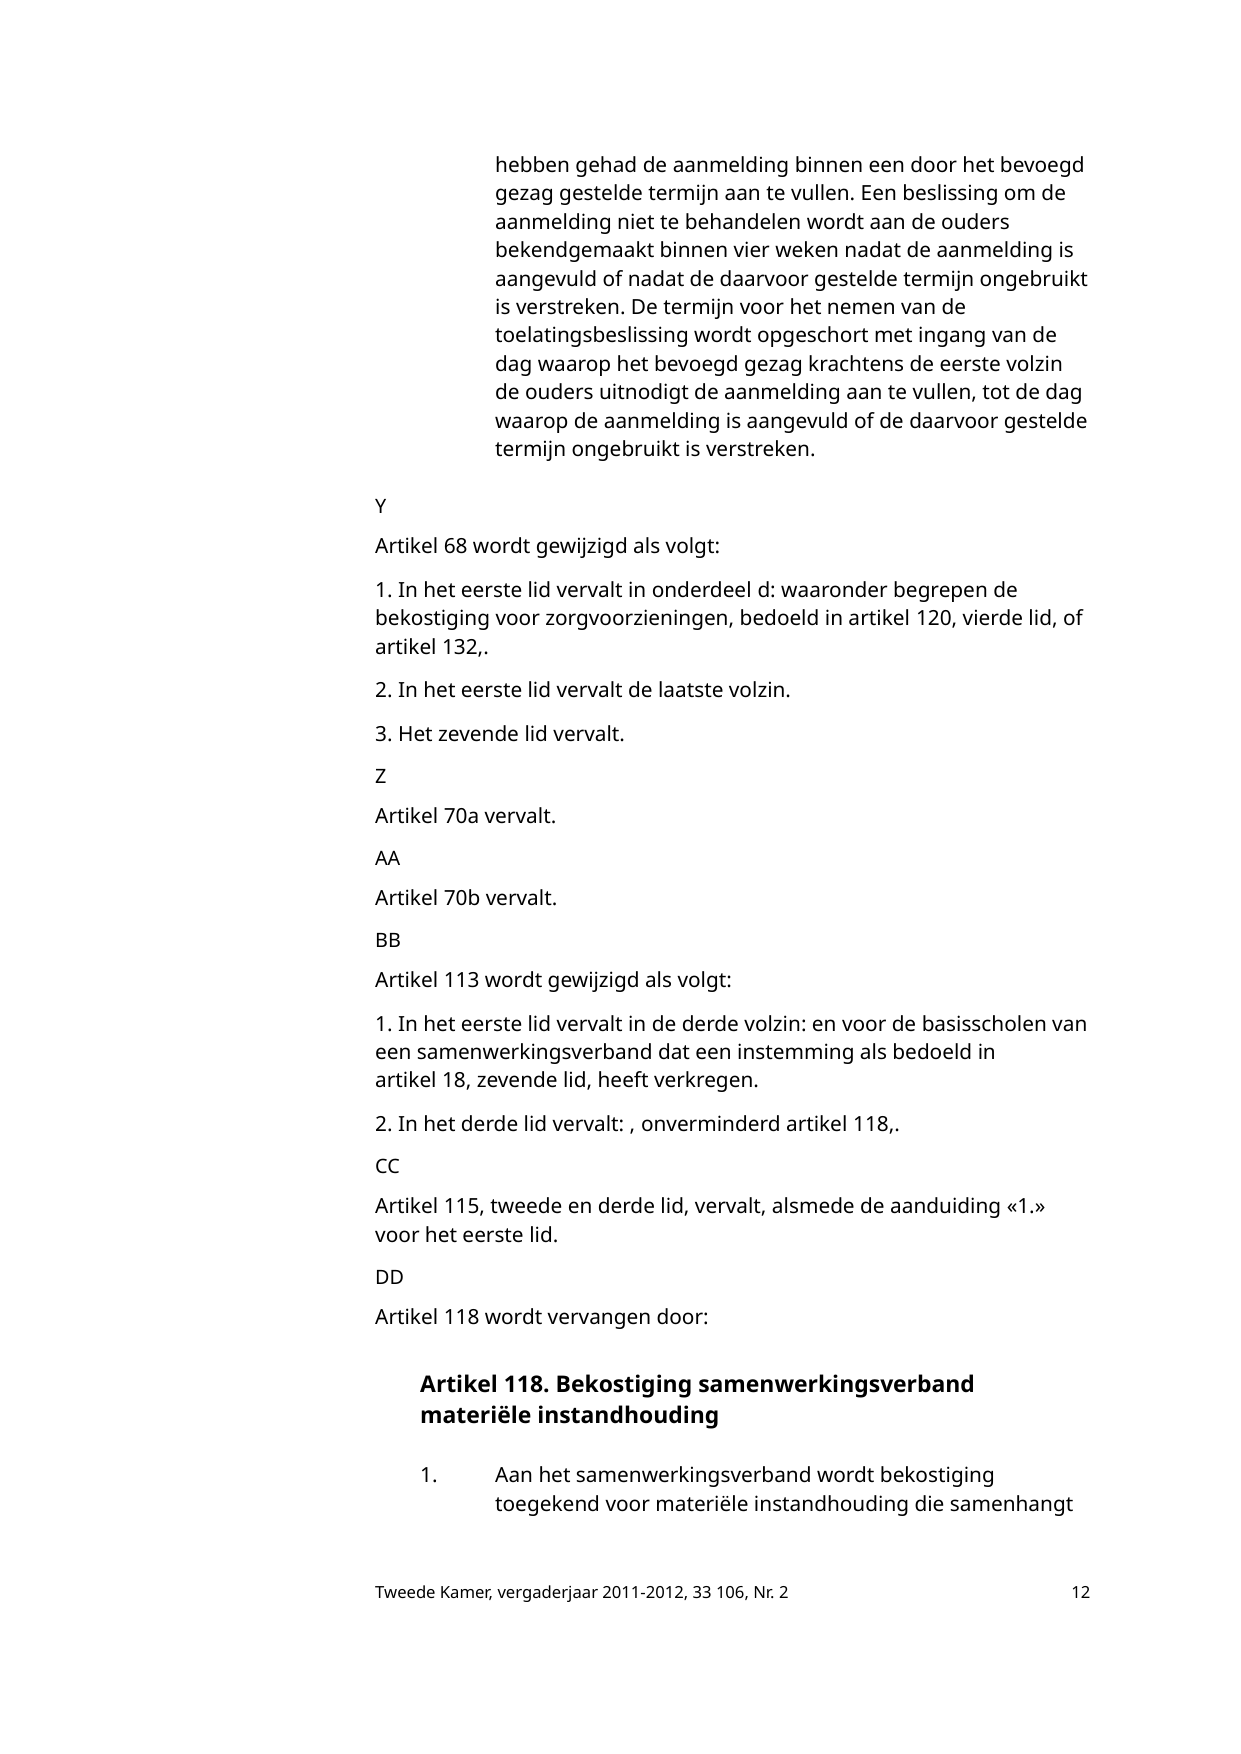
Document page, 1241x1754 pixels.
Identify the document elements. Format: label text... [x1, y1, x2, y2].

text Artikel 113 wordt gewijzigd als volgt: [375, 965, 1090, 994]
text AA [375, 844, 1090, 871]
text 1. In het eerste lid vervalt in de derde volzin: en voor de basisscholen van een samenwerkingsverband dat een instemming als bedoeld in artikel 18, zevende lid, heeft verkregen. [375, 1009, 1090, 1094]
list hebben gehad de aanmelding binnen een door het bevoegd gezag gestelde termijn aan te vullen. Een beslissing om de aanmelding niet te behandelen wordt aan de ouders bekendgemaakt binnen vier weken nadat de aanmelding is aangevuld of nadat de daarvoor gestelde termijn ongebruikt is verstreken. De termijn voor het nemen van de toelatingsbeslissing wordt opgeschort met ingang van de dag waarop het bevoegd gezag krachtens de eerste volzin de ouders uitnodigt de aanmelding aan te vullen, tot de dag waarop de aanmelding is aangevuld of de daarvoor gestelde termijn ongebruikt is verstreken. [420, 150, 1090, 463]
text Artikel 70b vervalt. [375, 883, 1090, 912]
text Artikel 70a vervalt. [375, 801, 1090, 829]
text DD [375, 1263, 1090, 1290]
text Artikel 118 wordt vervangen door: [375, 1302, 1090, 1330]
text 3. Het zevende lid vervalt. [375, 719, 1090, 747]
text Z [375, 762, 1090, 789]
list Aan het samenwerkingsverband wordt bekostiging toegekend voor materiële instandhouding die samenhangt [420, 1460, 1090, 1517]
text 2. In het eerste lid vervalt de laatste volzin. [375, 675, 1090, 704]
text 1. In het eerste lid vervalt in onderdeel d: waaronder begrepen de bekostiging voor zorgvoorzieningen, bedoeld in artikel 120, vierde lid, of artikel 132,. [375, 575, 1090, 660]
text Artikel 68 wordt gewijzigd als volgt: [375, 532, 1090, 560]
text 2. In het derde lid vervalt: , onverminderd artikel 118,. [375, 1109, 1090, 1137]
text BB [375, 927, 1090, 953]
text Y [375, 493, 1090, 520]
subtitle Artikel 118. Bekostiging samenwerkingsverband materiële instandhouding [420, 1368, 1090, 1430]
text Artikel 115, tweede en derde lid, vervalt, alsmede de aanduiding «1.» voor het eerste lid. [375, 1191, 1090, 1248]
text CC [375, 1152, 1090, 1179]
